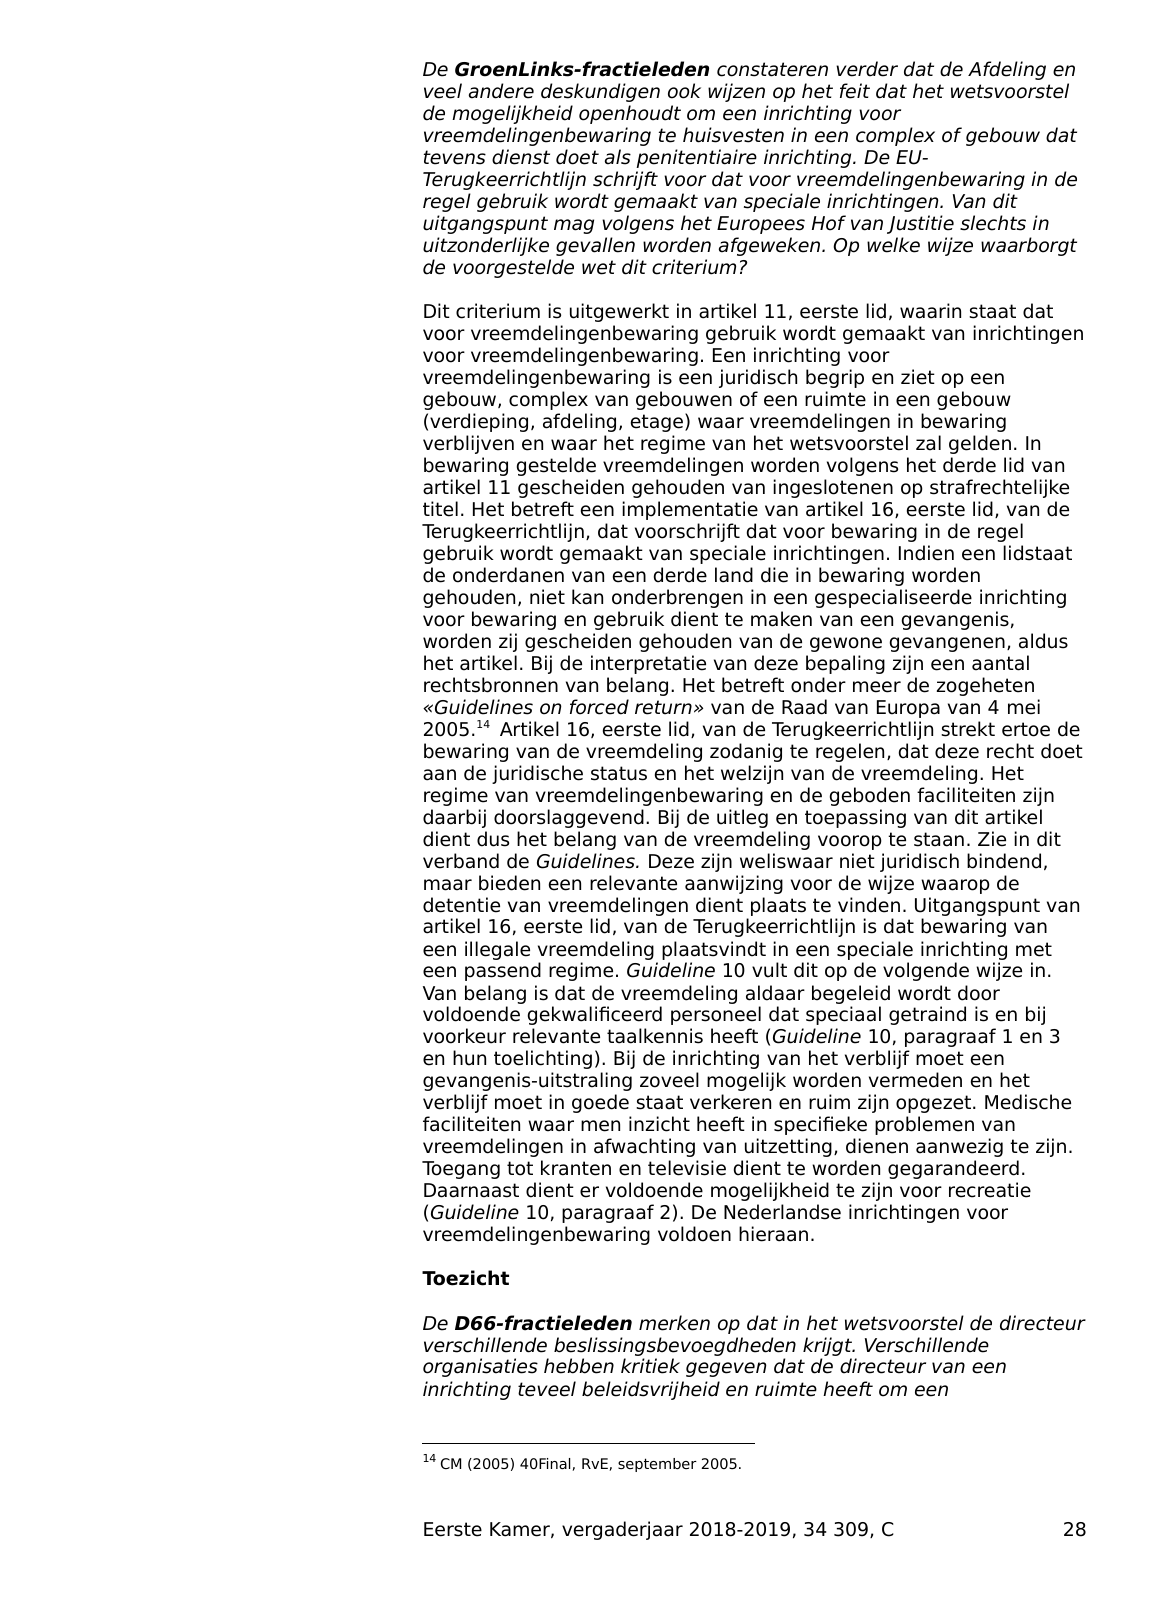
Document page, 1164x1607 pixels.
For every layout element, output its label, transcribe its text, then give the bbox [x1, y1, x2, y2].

text Dit criterium is uitgewerkt in artikel 11, eerste lid, waarin staat dat voor vreemdelingenbewaring gebruik wordt gemaakt van inrichtingen voor vreemdelingenbewaring. Een inrichting voor vreemdelingenbewaring is een juridisch begrip en ziet op een gebouw, complex van gebouwen of een ruimte in een gebouw (verdieping, afdeling, etage) waar vreemdelingen in bewaring verblijven en waar het regime van het wetsvoorstel zal gelden. In bewaring gestelde vreemdelingen worden volgens het derde lid van artikel 11 gescheiden gehouden van ingeslotenen op strafrechtelijke titel. Het betreft een implementatie van artikel 16, eerste lid, van de Terugkeerrichtlijn, dat voorschrijft dat voor bewaring in de regel gebruik wordt gemaakt van speciale inrichtingen. Indien een lidstaat de onderdanen van een derde land die in bewaring worden gehouden, niet kan onderbrengen in een gespecialiseerde inrichting voor bewaring en gebruik dient te maken van een gevangenis, worden zij gescheiden gehouden van de gewone gevangenen, aldus het artikel. Bij de interpretatie van deze bepaling zijn een aantal rechtsbronnen van belang. Het betreft onder meer de zogeheten «Guidelines on forced return» van de Raad van Europa van 4 mei 2005. Artikel 16, eerste lid, van de Terugkeerrichtlijn strekt ertoe de bewaring van de vreemdeling zodanig te regelen, dat deze recht doet aan de juridische status en het welzijn van de vreemdeling. Het regime van vreemdelingenbewaring en de geboden faciliteiten zijn daarbij doorslaggevend. Bij de uitleg en toepassing van dit artikel dient dus het belang van de vreemdeling voorop te staan. Zie in dit verband de Guidelines. Deze zijn weliswaar niet juridisch bindend, maar bieden een relevante aanwijzing voor de wijze waarop de detentie van vreemdelingen dient plaats te vinden. Uitgangspunt van artikel 16, eerste lid, van de Terugkeerrichtlijn is dat bewaring van een illegale vreemdeling plaatsvindt in een speciale inrichting met een passend regime. Guideline 10 vult dit op de volgende wijze in. Van belang is dat de vreemdeling aldaar begeleid wordt door voldoende gekwalificeerd personeel dat speciaal getraind is en bij voorkeur relevante taalkennis heeft (Guideline 10, paragraaf 1 en 3 en hun toelichting). Bij de inrichting van het verblijf moet een gevangenis-uitstraling zoveel mogelijk worden vermeden en het verblijf moet in goede staat verkeren en ruim zijn opgezet. Medische faciliteiten waar men inzicht heeft in specifieke problemen van vreemdelingen in afwachting van uitzetting, dienen aanwezig te zijn. Toegang tot kranten en televisie dient te worden gegarandeerd. Daarnaast dient er voldoende mogelijkheid te zijn voor recreatie (Guideline 10, paragraaf 2). De Nederlandse inrichtingen voor vreemdelingenbewaring voldoen hieraan. [422, 301, 1087, 1246]
text De GroenLinks-fractieleden constateren verder dat de Afdeling en veel andere deskundigen ook wijzen op het feit dat het wetsvoorstel de mogelijkheid openhoudt om een inrichting voor vreemdelingenbewaring te huisvesten in een complex of gebouw dat tevens dienst doet als penitentiaire inrichting. De EU-Terugkeerrichtlijn schrijft voor dat voor vreemdelingenbewaring in de regel gebruik wordt gemaakt van speciale inrichtingen. Van dit uitgangspunt mag volgens het Europees Hof van Justitie slechts in uitzonderlijke gevallen worden afgeweken. Op welke wijze waarborgt de voorgestelde wet dit criterium? [422, 59, 1087, 279]
text De D66-fractieleden merken op dat in het wetsvoorstel de directeur verschillende beslissingsbevoegdheden krijgt. Verschillende organisaties hebben kritiek gegeven dat de directeur van een inrichting teveel beleidsvrijheid en ruimte heeft om een [422, 1312, 1087, 1400]
text CM (2005) 40Final, RvE, september 2005. [422, 1452, 1087, 1474]
subtitle Toezicht [422, 1268, 1087, 1290]
